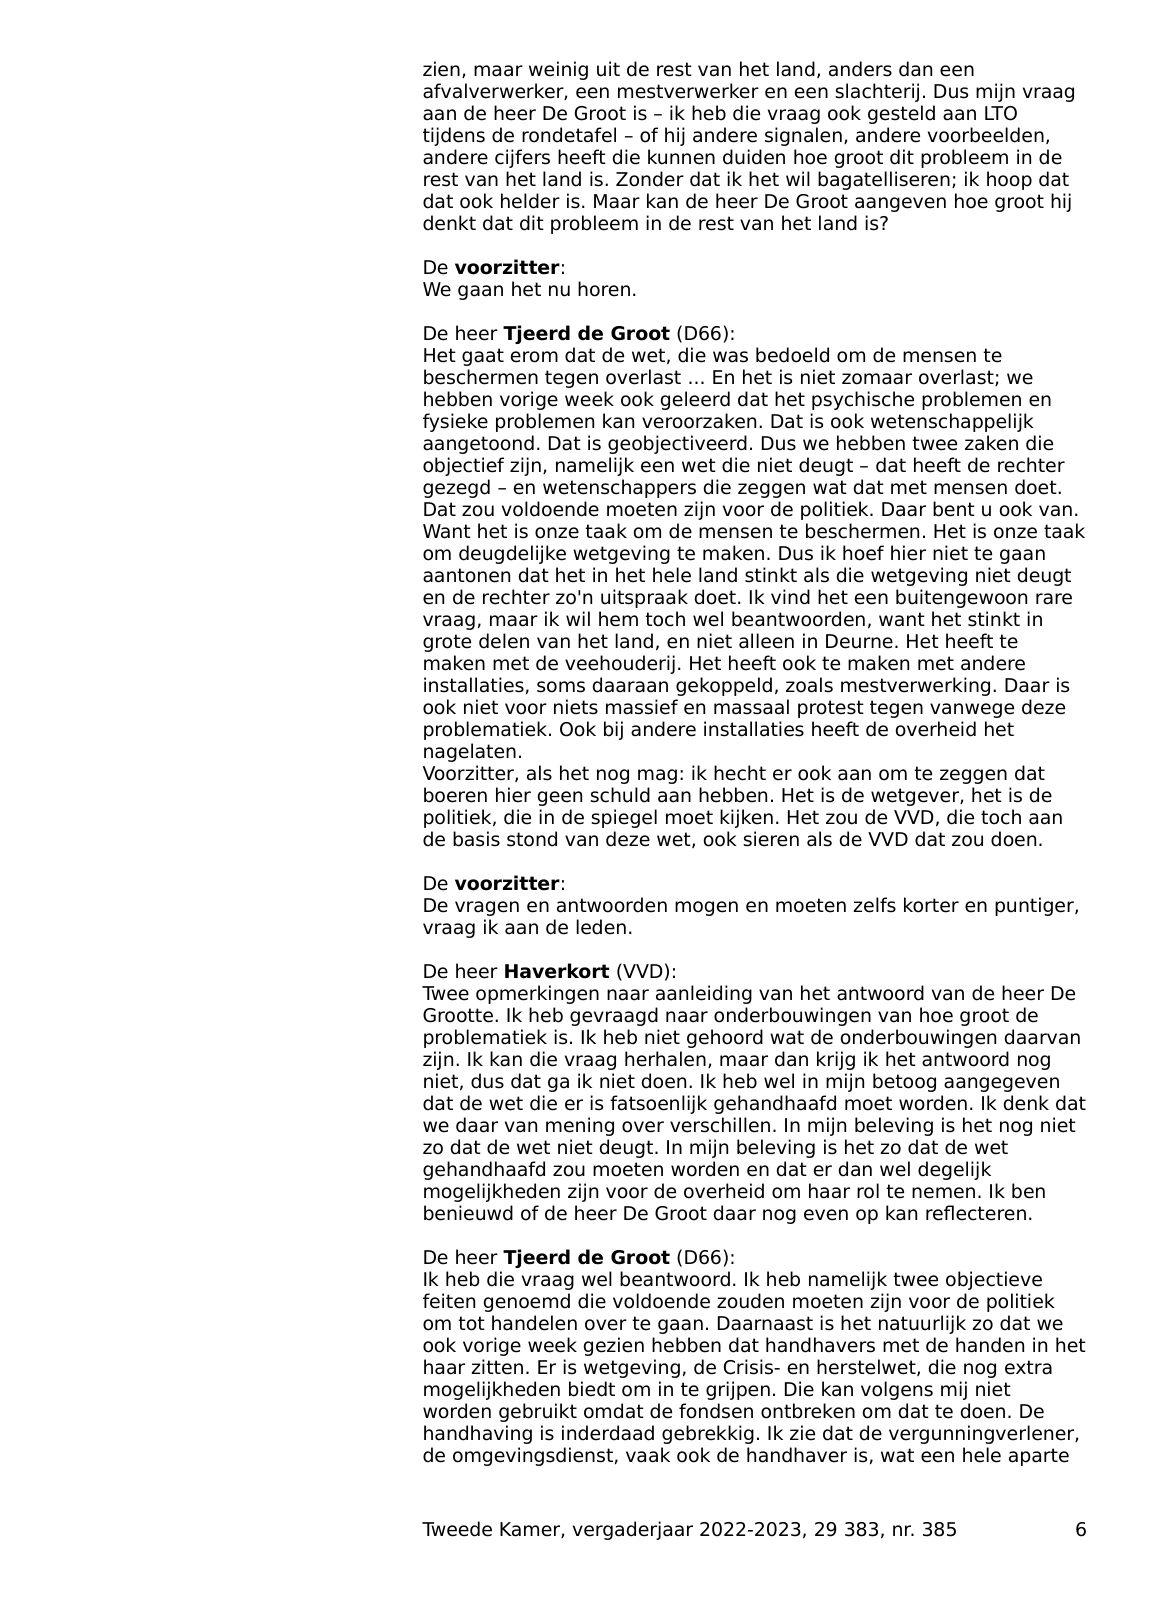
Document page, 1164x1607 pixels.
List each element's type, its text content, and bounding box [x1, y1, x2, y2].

text De heer Haverkort (VVD): [422, 961, 1087, 983]
text Voorzitter, als het nog mag: ik hecht er ook aan om te zeggen dat boeren hier geen schuld aan hebben. Het is de wetgever, het is de politiek, die in de spiegel moet kijken. Het zou de VVD, die toch aan de basis stond van deze wet, ook sieren als de VVD dat zou doen. [422, 763, 1087, 851]
text We gaan het nu horen. [422, 279, 1087, 301]
text De vragen en antwoorden mogen en moeten zelfs korter en puntiger, vraag ik aan de leden. [422, 895, 1087, 939]
text De heer Tjeerd de Groot (D66): [422, 1247, 1087, 1269]
text Het gaat erom dat de wet, die was bedoeld om de mensen te beschermen tegen overlast ... En het is niet zomaar overlast; we hebben vorige week ook geleerd dat het psychische problemen en fysieke problemen kan veroorzaken. Dat is ook wetenschappelijk aangetoond. Dat is geobjectiveerd. Dus we hebben twee zaken die objectief zijn, namelijk een wet die niet deugt – dat heeft de rechter gezegd – en wetenschappers die zeggen wat dat met mensen doet. Dat zou voldoende moeten zijn voor de politiek. Daar bent u ook van. Want het is onze taak om de mensen te beschermen. Het is onze taak om deugdelijke wetgeving te maken. Dus ik hoef hier niet te gaan aantonen dat het in het hele land stinkt als die wetgeving niet deugt en de rechter zo'n uitspraak doet. Ik vind het een buitengewoon rare vraag, maar ik wil hem toch wel beantwoorden, want het stinkt in grote delen van het land, en niet alleen in Deurne. Het heeft te maken met de veehouderij. Het heeft ook te maken met andere installaties, soms daaraan gekoppeld, zoals mestverwerking. Daar is ook niet voor niets massief en massaal protest tegen vanwege deze problematiek. Ook bij andere installaties heeft de overheid het nagelaten. [422, 345, 1087, 763]
text Twee opmerkingen naar aanleiding van het antwoord van de heer De Grootte. Ik heb gevraagd naar onderbouwingen van hoe groot de problematiek is. Ik heb niet gehoord wat de onderbouwingen daarvan zijn. Ik kan die vraag herhalen, maar dan krijg ik het antwoord nog niet, dus dat ga ik niet doen. Ik heb wel in mijn betoog aangegeven dat de wet die er is fatsoenlijk gehandhaafd moet worden. Ik denk dat we daar van mening over verschillen. In mijn beleving is het nog niet zo dat de wet niet deugt. In mijn beleving is het zo dat de wet gehandhaafd zou moeten worden en dat er dan wel degelijk mogelijkheden zijn voor de overheid om haar rol te nemen. Ik ben benieuwd of de heer De Groot daar nog even op kan reflecteren. [422, 983, 1087, 1225]
text De voorzitter: [422, 257, 1087, 279]
text zien, maar weinig uit de rest van het land, anders dan een afvalverwerker, een mestverwerker en een slachterij. Dus mijn vraag aan de heer De Groot is – ik heb die vraag ook gesteld aan LTO tijdens de rondetafel – of hij andere signalen, andere voorbeelden, andere cijfers heeft die kunnen duiden hoe groot dit probleem in de rest van het land is. Zonder dat ik het wil bagatelliseren; ik hoop dat dat ook helder is. Maar kan de heer De Groot aangeven hoe groot hij denkt dat dit probleem in de rest van het land is? [422, 59, 1087, 235]
text De voorzitter: [422, 873, 1087, 895]
text De heer Tjeerd de Groot (D66): [422, 323, 1087, 345]
text Ik heb die vraag wel beantwoord. Ik heb namelijk twee objectieve feiten genoemd die voldoende zouden moeten zijn voor de politiek om tot handelen over te gaan. Daarnaast is het natuurlijk zo dat we ook vorige week gezien hebben dat handhavers met de handen in het haar zitten. Er is wetgeving, de Crisis- en herstelwet, die nog extra mogelijkheden biedt om in te grijpen. Die kan volgens mij niet worden gebruikt omdat de fondsen ontbreken om dat te doen. De handhaving is inderdaad gebrekkig. Ik zie dat de vergunningverlener, de omgevingsdienst, vaak ook de handhaver is, wat een hele aparte [422, 1269, 1087, 1467]
